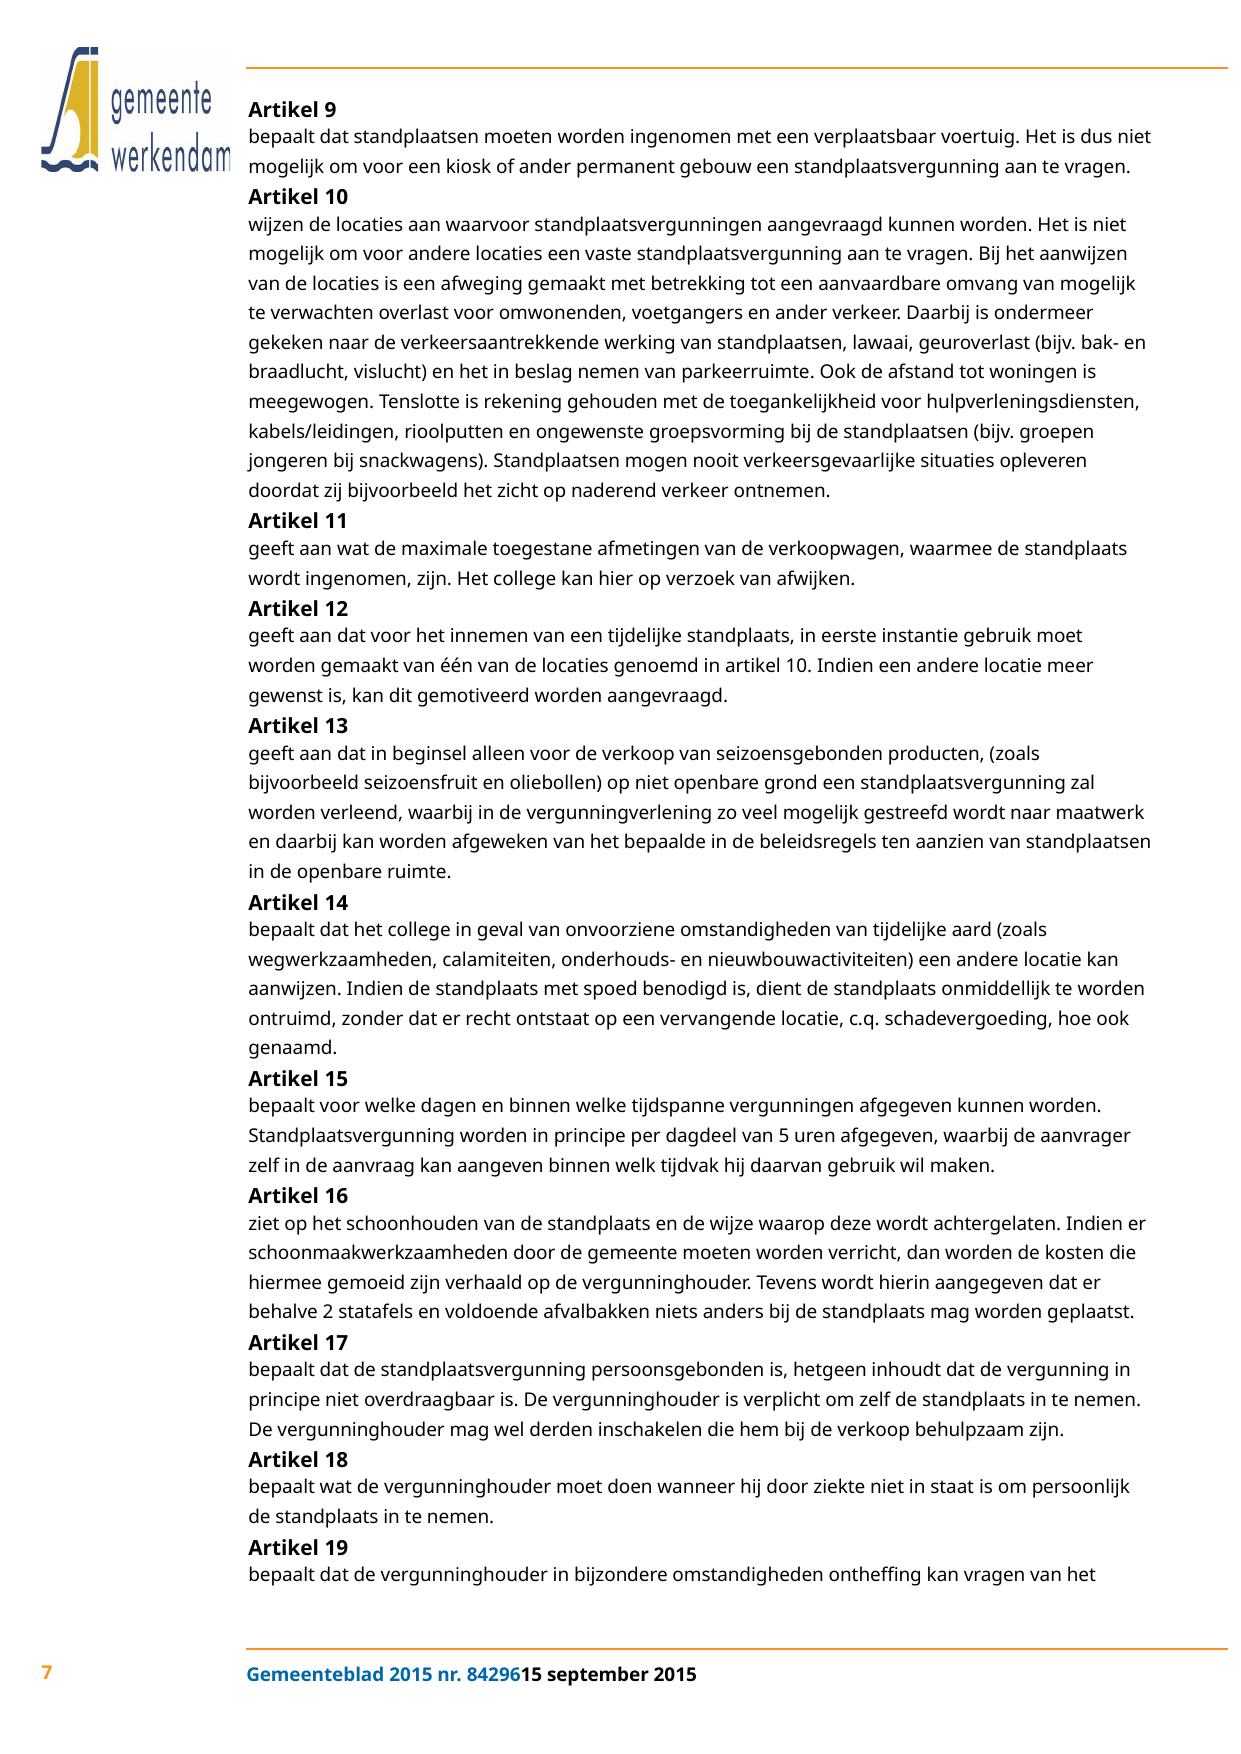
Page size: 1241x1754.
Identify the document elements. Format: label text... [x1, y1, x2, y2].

picture [41, 47, 231, 172]
text bepaalt dat de standplaatsvergunning persoonsgebonden is, hetgeen inhoudt dat de vergunning in principe niet overdraagbaar is. De vergunninghouder is verplicht om zelf de standplaats in te nemen. De vergunninghouder mag wel derden inschakelen die hem bij de verkoop behulpzaam zijn. [248, 1357, 1152, 1441]
text Artikel 18 [248, 1445, 1152, 1474]
text Artikel 16 [248, 1181, 1152, 1210]
text geeft aan dat in beginsel alleen voor de verkoop van seizoensgebonden producten, (zoals bijvoorbeeld seizoensfruit en oliebollen) op niet openbare grond een standplaatsvergunning zal worden verleend, waarbij in de vergunningverlening zo veel mogelijk gestreefd wordt naar maatwerk en daarbij kan worden afgeweken van het bepaalde in de beleidsregels ten aanzien van standplaatsen in de openbare ruimte. [248, 740, 1152, 884]
text Artikel 15 [248, 1064, 1152, 1093]
text geeft aan dat voor het innemen van een tijdelijke standplaats, in eerste instantie gebruik moet worden gemaakt van één van de locaties genoemd in artikel 10. Indien een andere locatie meer gewenst is, kan dit gemotiveerd worden aangevraagd. [248, 623, 1152, 708]
text bepaalt dat standplaatsen moeten worden ingenomen met een verplaatsbaar voertuig. Het is dus niet mogelijk om voor een kiosk of ander permanent gebouw een standplaatsvergunning aan te vragen. [248, 123, 1152, 178]
text bepaalt voor welke dagen en binnen welke tijdspanne vergunningen afgegeven kunnen worden. Standplaatsvergunning worden in principe per dagdeel van 5 uren afgegeven, waarbij de aanvrager zelf in de aanvraag kan aangeven binnen welk tijdvak hij daarvan gebruik wil maken. [248, 1093, 1152, 1177]
text Artikel 10 [248, 182, 1152, 211]
text Artikel 14 [248, 888, 1152, 916]
text bepaalt dat de vergunninghouder in bijzondere omstandigheden ontheffing kan vragen van het [248, 1561, 1152, 1587]
text Artikel 19 [248, 1533, 1152, 1561]
text bepaalt wat de vergunninghouder moet doen wanneer hij door ziekte niet in staat is om persoonlijk de standplaats in te nemen. [248, 1474, 1152, 1529]
text Artikel 13 [248, 711, 1152, 740]
text ziet op het schoonhouden van de standplaats en de wijze waarop deze wordt achtergelaten. Indien er schoonmaakwerkzaamheden door de gemeente moeten worden verricht, dan worden de kosten die hiermee gemoeid zijn verhaald op de vergunninghouder. Tevens wordt hierin aangegeven dat er behalve 2 statafels en voldoende afvalbakken niets anders bij de standplaats mag worden geplaatst. [248, 1210, 1152, 1324]
text Artikel 11 [248, 507, 1152, 535]
text geeft aan wat de maximale toegestane afmetingen van de verkoopwagen, waarmee de standplaats wordt ingenomen, zijn. Het college kan hier op verzoek van afwijken. [248, 535, 1152, 590]
text Artikel 17 [248, 1328, 1152, 1357]
text Artikel 9 [248, 95, 1152, 123]
text wijzen de locaties aan waarvoor standplaatsvergunningen aangevraagd kunnen worden. Het is niet mogelijk om voor andere locaties een vaste standplaatsvergunning aan te vragen. Bij het aanwijzen van de locaties is een afweging gemaakt met betrekking tot een aanvaardbare omvang van mogelijk te verwachten overlast voor omwonenden, voetgangers en ander verkeer. Daarbij is ondermeer gekeken naar de verkeersaantrekkende werking van standplaatsen, lawaai, geuroverlast (bijv. bak- en braadlucht, vislucht) en het in beslag nemen van parkeerruimte. Ook de afstand tot woningen is meegewogen. Tenslotte is rekening gehouden met de toegankelijkheid voor hulpverleningsdiensten, kabels/leidingen, rioolputten en ongewenste groepsvorming bij de standplaatsen (bijv. groepen jongeren bij snackwagens). Standplaatsen mogen nooit verkeersgevaarlijke situaties opleveren doordat zij bijvoorbeeld het zicht op naderend verkeer ontnemen. [248, 211, 1152, 503]
text bepaalt dat het college in geval van onvoorziene omstandigheden van tijdelijke aard (zoals wegwerkzaamheden, calamiteiten, onderhouds- en nieuwbouwactiviteiten) een andere locatie kan aanwijzen. Indien de standplaats met spoed benodigd is, dient de standplaats onmiddellijk te worden ontruimd, zonder dat er recht ontstaat op een vervangende locatie, c.q. schadevergoeding, hoe ook genaamd. [248, 916, 1152, 1060]
text Artikel 12 [248, 594, 1152, 623]
